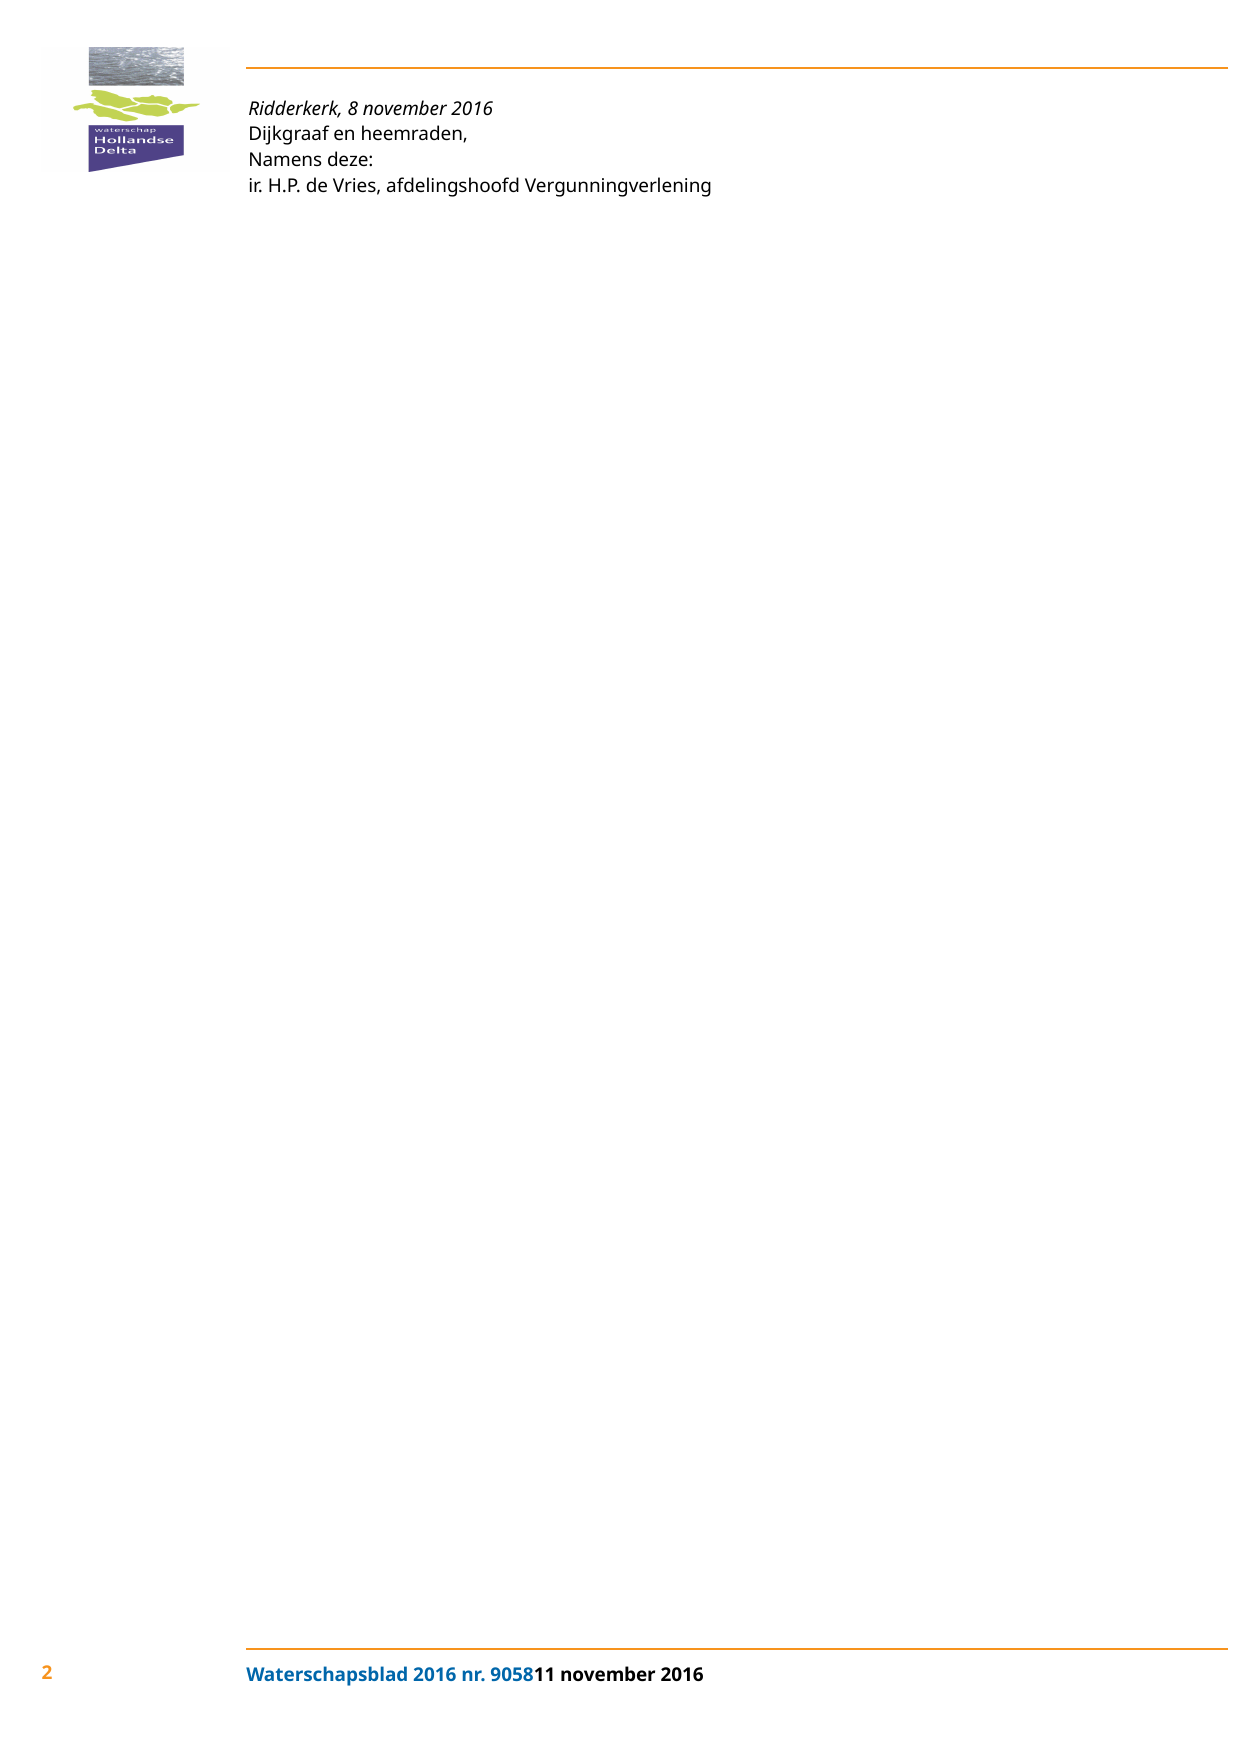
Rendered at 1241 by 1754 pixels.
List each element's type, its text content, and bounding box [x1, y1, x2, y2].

text Dijkgraaf en heemraden, [248, 121, 1152, 146]
text Namens deze: [248, 146, 1152, 172]
text Ridderkerk, 8 november 2016 [248, 95, 1152, 121]
picture [41, 47, 231, 172]
text ir. H.P. de Vries, afdelingshoofd Vergunningverlening [248, 172, 1152, 198]
